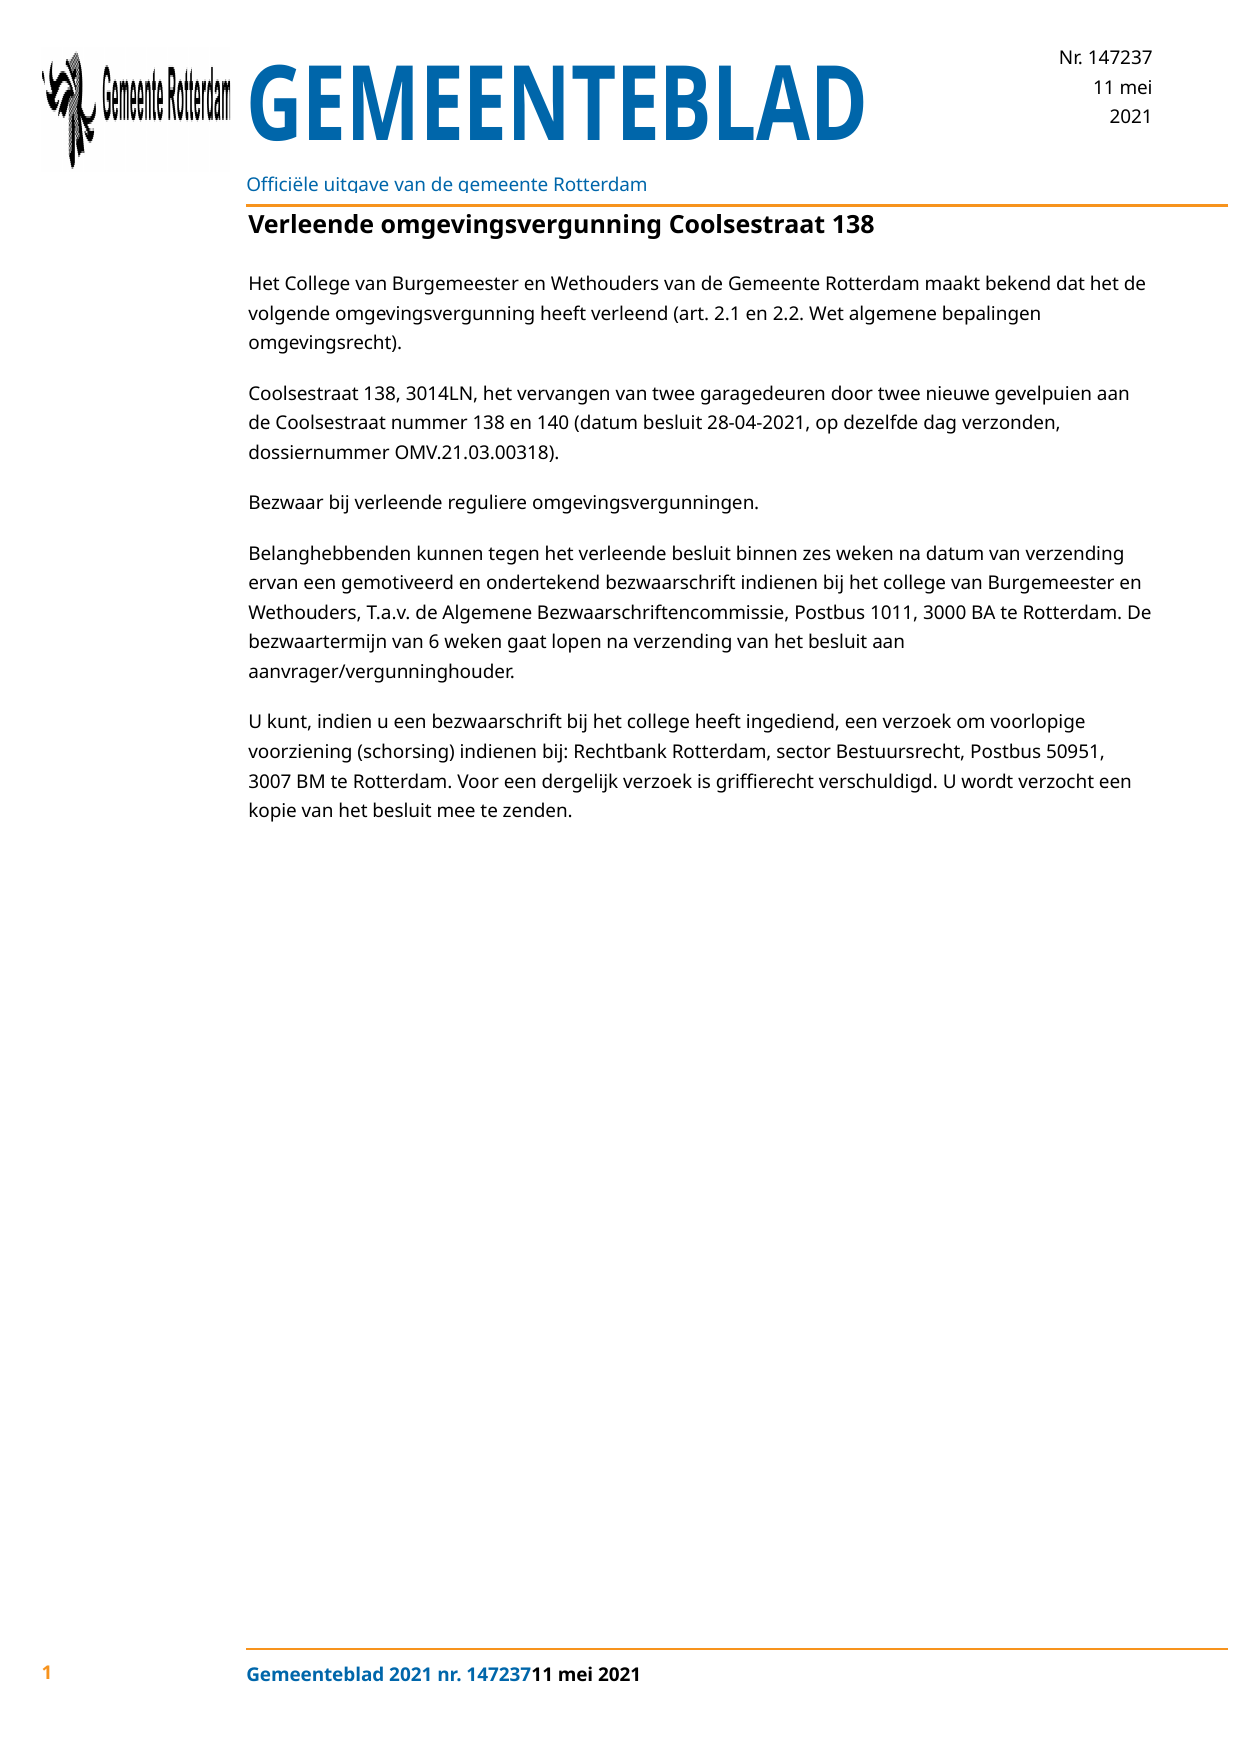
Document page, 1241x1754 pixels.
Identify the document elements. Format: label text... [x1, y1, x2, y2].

text Verleende omgevingsvergunning Coolsestraat 138 [248, 207, 1152, 241]
text Coolsestraat 138, 3014LN, het vervangen van twee garagedeuren door twee nieuwe gevelpuien aan de Coolsestraat nummer 138 en 140 (datum besluit 28-04-2021, op dezelfde dag verzonden, dossiernummer OMV.21.03.00318). [248, 380, 1152, 465]
text U kunt, indien u een bezwaarschrift bij het college heeft ingediend, een verzoek om voorlopige voorziening (schorsing) indienen bij: Rechtbank Rotterdam, sector Bestuursrecht, Postbus 50951, 3007 BM te Rotterdam. Voor een dergelijk verzoek is griffierecht verschuldigd. U wordt verzocht een kopie van het besluit mee te zenden. [248, 709, 1152, 823]
text Belanghebbenden kunnen tegen het verleende besluit binnen zes weken na datum van verzending ervan een gemotiveerd en ondertekend bezwaarschrift indienen bij het college van Burgemeester en Wethouders, T.a.v. de Algemene Bezwaarschriftencommissie, Postbus 1011, 3000 BA te Rotterdam. De bezwaartermijn van 6 weken gaat lopen na verzending van het besluit aan aanvrager/vergunninghouder. [248, 540, 1152, 684]
text Het College van Burgemeester en Wethouders van de Gemeente Rotterdam maakt bekend dat het de volgende omgevingsvergunning heeft verleend (art. 2.1 en 2.2. Wet algemene bepalingen omgevingsrecht). [248, 270, 1152, 355]
text Bezwaar bij verleende reguliere omgevingsvergunningen. [248, 489, 1152, 515]
picture [41, 47, 231, 172]
